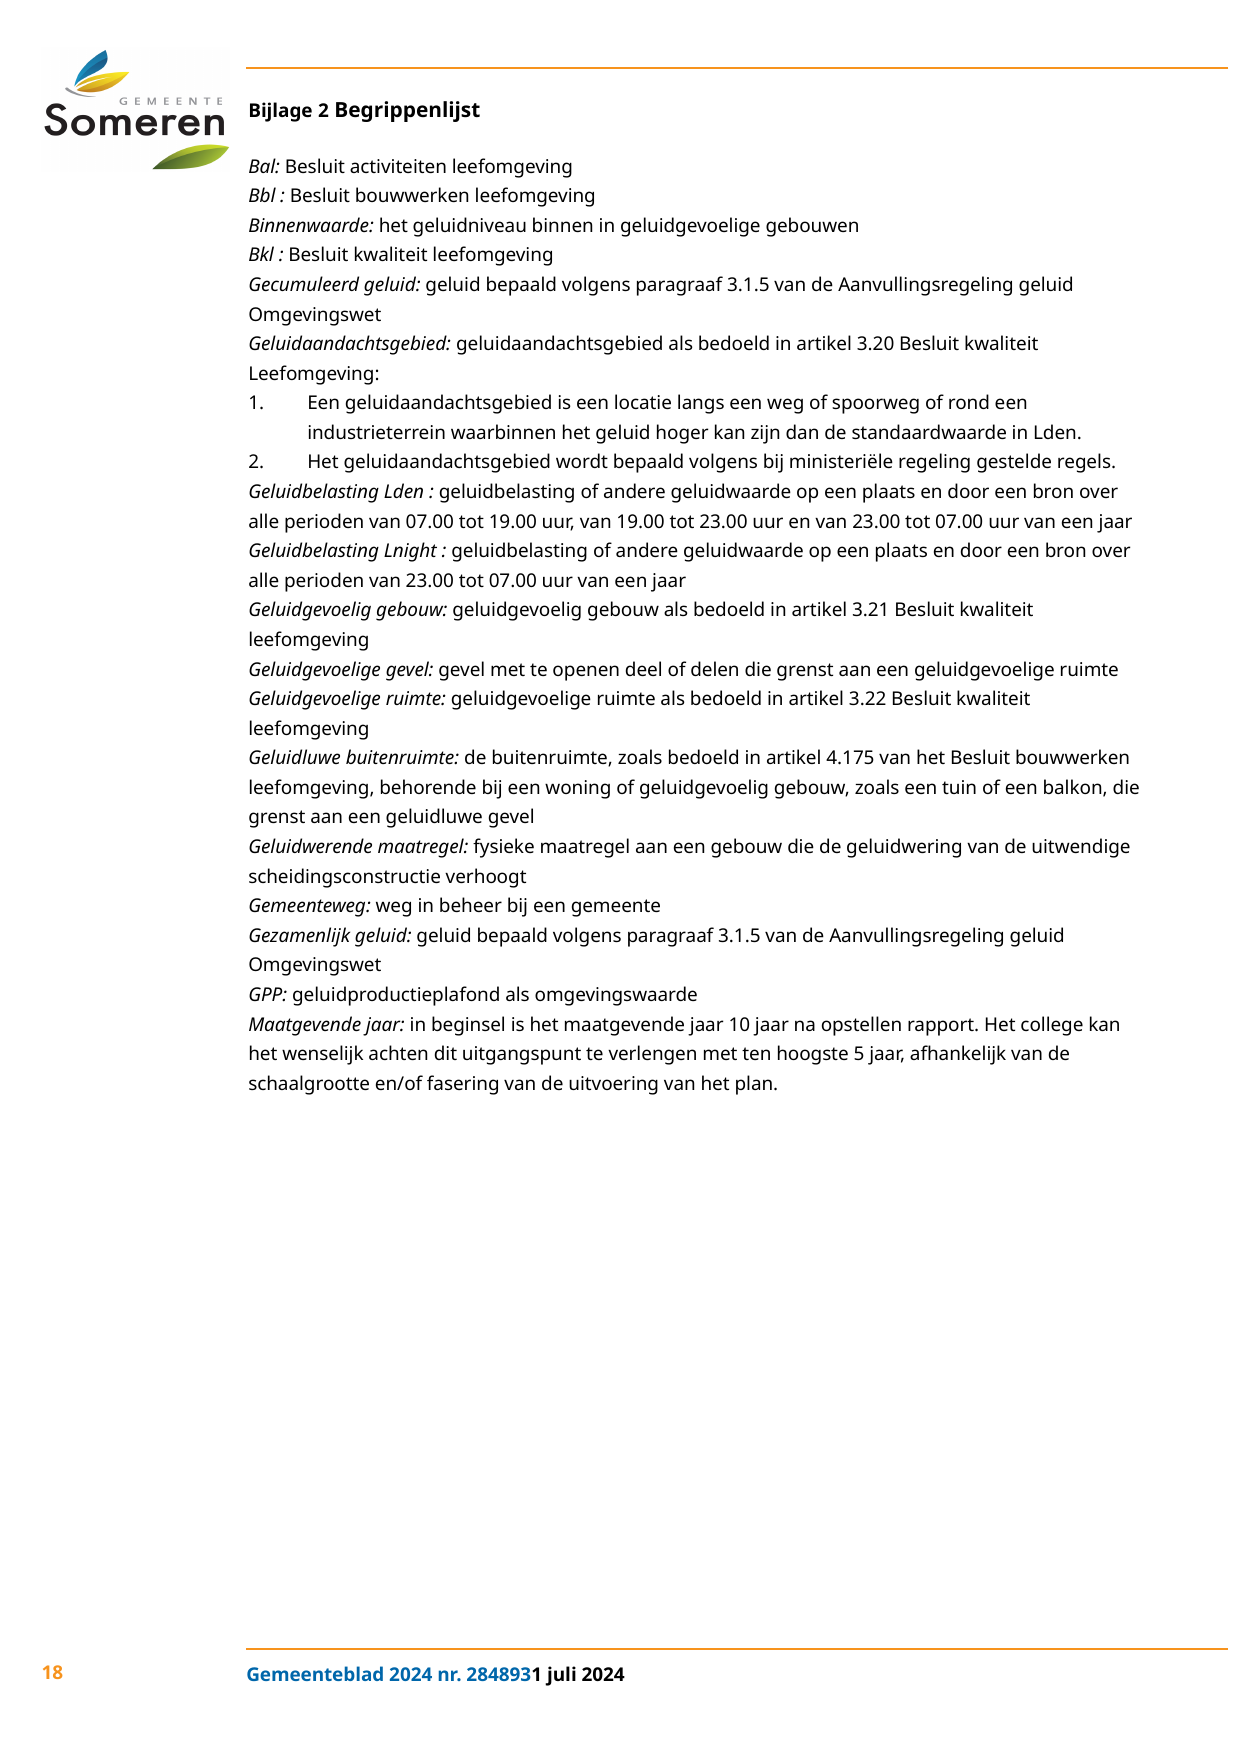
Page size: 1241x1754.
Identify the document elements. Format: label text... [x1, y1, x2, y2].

list Het geluidaandachtsgebied wordt bepaald volgens bij ministeriële regeling gestelde regels. [248, 449, 1152, 474]
text Gemeenteweg: weg in beheer bij een gemeente [248, 892, 1152, 918]
text Gecumuleerd geluid: geluid bepaald volgens paragraaf 3.1.5 van de Aanvullingsregeling geluid Omgevingswet [248, 271, 1152, 327]
list Een geluidaandachtsgebied is een locatie langs een weg of spoorweg of rond een industrieterrein waarbinnen het geluid hoger kan zijn dan de standaardwaarde in Lden. [248, 389, 1152, 445]
text Gezamenlijk geluid: geluid bepaald volgens paragraaf 3.1.5 van de Aanvullingsregeling geluid Omgevingswet [248, 922, 1152, 977]
text Geluidbelasting Lden : geluidbelasting of andere geluidwaarde op een plaats en door een bron over alle perioden van 07.00 tot 19.00 uur, van 19.00 tot 23.00 uur en van 23.00 tot 07.00 uur van een jaar [248, 478, 1152, 534]
text Binnenwaarde: het geluidniveau binnen in geluidgevoelige gebouwen [248, 212, 1152, 238]
text Bbl : Besluit bouwwerken leefomgeving [248, 182, 1152, 208]
text Geluidgevoelige ruimte: geluidgevoelige ruimte als bedoeld in artikel 3.22 Besluit kwaliteit leefomgeving [248, 685, 1152, 741]
text Bal: Besluit activiteiten leefomgeving [248, 153, 1152, 179]
picture [41, 47, 231, 172]
text Maatgevende jaar: in beginsel is het maatgevende jaar 10 jaar na opstellen rapport. Het college kan het wenselijk achten dit uitgangspunt te verlengen met ten hoogste 5 jaar, afhankelijk van de schaalgrootte en/of fasering van de uitvoering van het plan. [248, 1011, 1152, 1096]
text Bkl : Besluit kwaliteit leefomgeving [248, 242, 1152, 267]
text Geluidwerende maatregel: fysieke maatregel aan een gebouw die de geluidwering van de uitwendige scheidingsconstructie verhoogt [248, 833, 1152, 889]
text Geluidbelasting Lnight : geluidbelasting of andere geluidwaarde op een plaats en door een bron over alle perioden van 23.00 tot 07.00 uur van een jaar [248, 537, 1152, 593]
text Geluidgevoelig gebouw: geluidgevoelig gebouw als bedoeld in artikel 3.21 Besluit kwaliteit leefomgeving [248, 597, 1152, 652]
text Bijlage 2 Begrippenlijst [248, 95, 1152, 123]
text Geluidaandachtsgebied: geluidaandachtsgebied als bedoeld in artikel 3.20 Besluit kwaliteit Leefomgeving: [248, 330, 1152, 386]
text Geluidluwe buitenruimte: de buitenruimte, zoals bedoeld in artikel 4.175 van het Besluit bouwwerken leefomgeving, behorende bij een woning of geluidgevoelig gebouw, zoals een tuin of een balkon, die grenst aan een geluidluwe gevel [248, 744, 1152, 829]
text GPP: geluidproductieplafond als omgevingswaarde [248, 981, 1152, 1007]
text Geluidgevoelige gevel: gevel met te openen deel of delen die grenst aan een geluidgevoelige ruimte [248, 656, 1152, 682]
